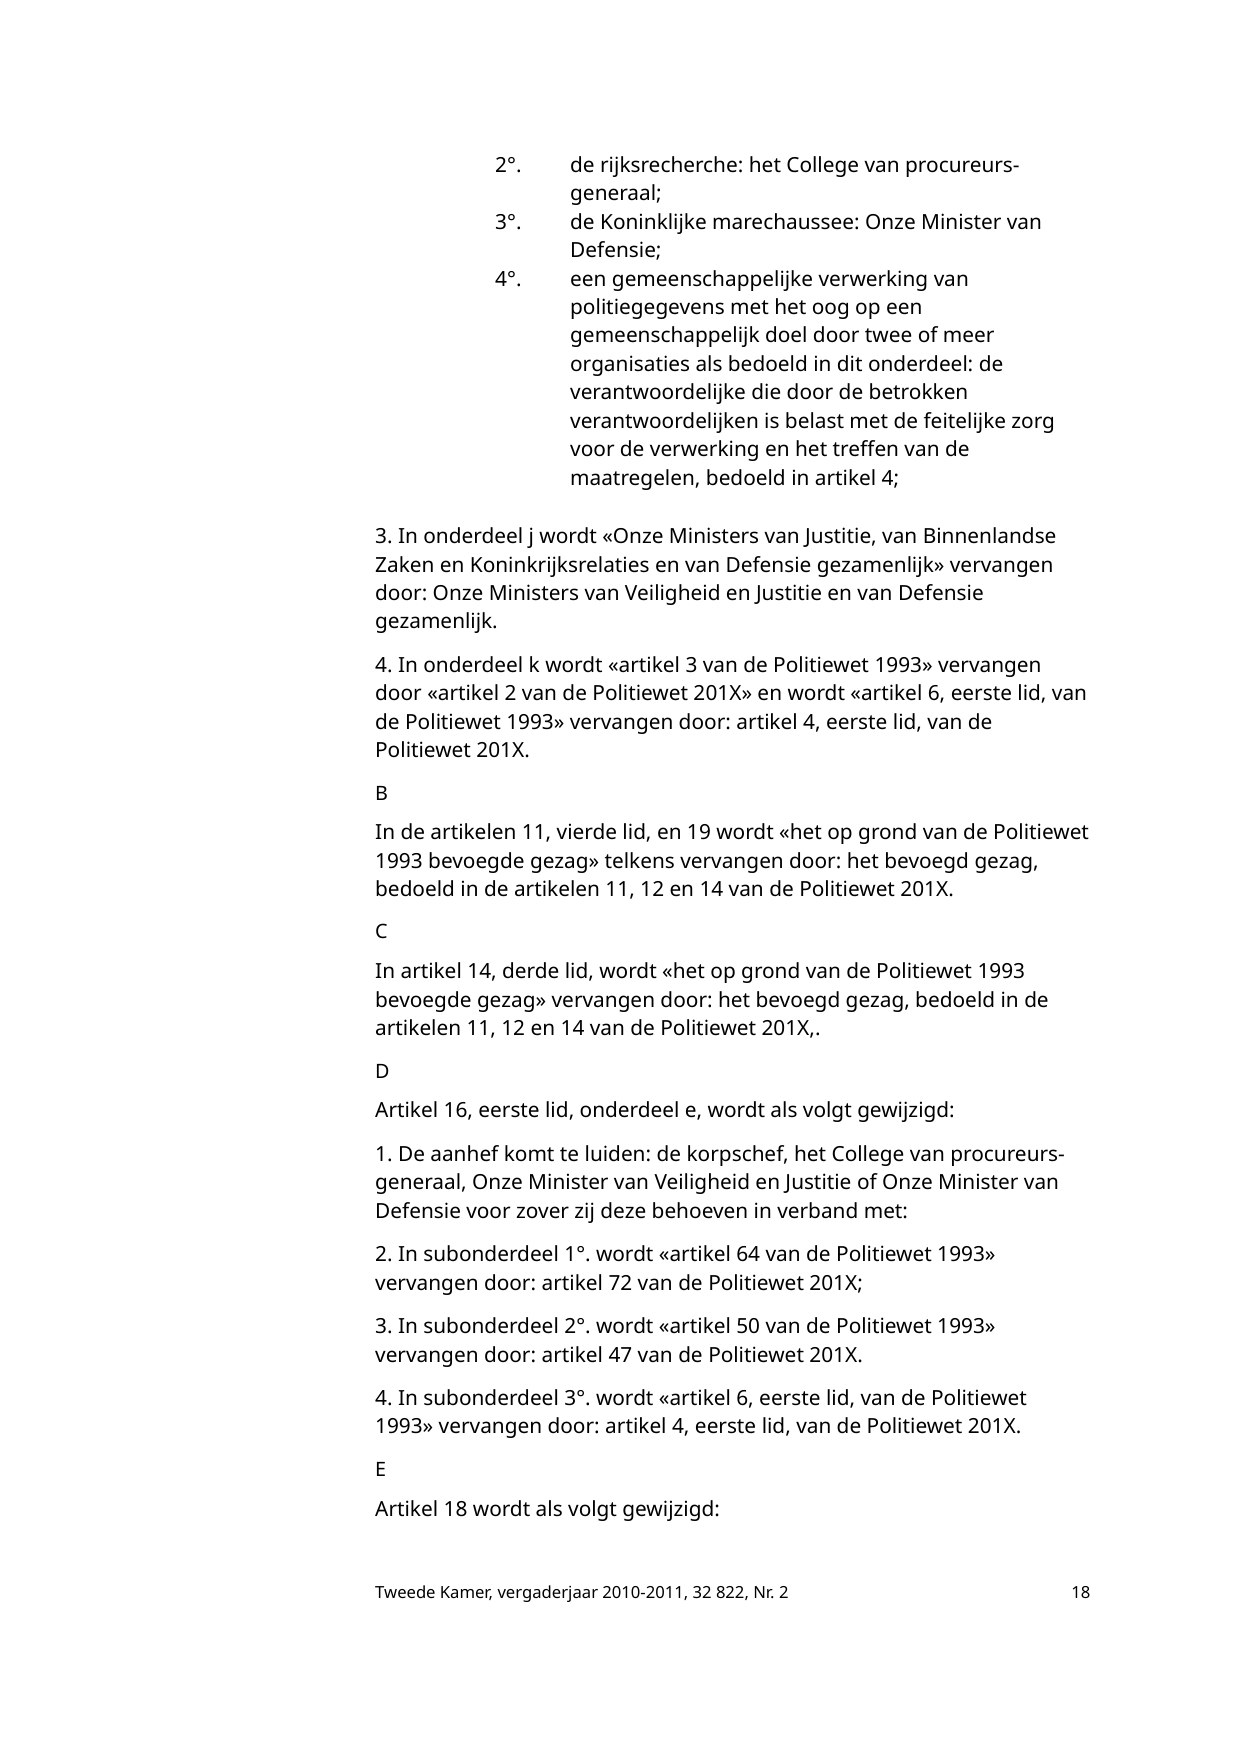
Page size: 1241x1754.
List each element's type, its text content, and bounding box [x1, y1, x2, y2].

list de rijksrecherche: het College van procureurs-generaal; [495, 150, 1090, 207]
text Artikel 16, eerste lid, onderdeel e, wordt als volgt gewijzigd: [375, 1096, 1090, 1124]
text 4. In subonderdeel 3°. wordt «artikel 6, eerste lid, van de Politiewet 1993» vervangen door: artikel 4, eerste lid, van de Politiewet 201X. [375, 1383, 1090, 1440]
text 1. De aanhef komt te luiden: de korpschef, het College van procureurs-generaal, Onze Minister van Veiligheid en Justitie of Onze Minister van Defensie voor zover zij deze behoeven in verband met: [375, 1139, 1090, 1224]
text Artikel 18 wordt als volgt gewijzigd: [375, 1494, 1090, 1522]
text In de artikelen 11, vierde lid, en 19 wordt «het op grond van de Politiewet 1993 bevoegde gezag» telkens vervangen door: het bevoegd gezag, bedoeld in de artikelen 11, 12 en 14 van de Politiewet 201X. [375, 817, 1090, 903]
text B [375, 779, 1090, 806]
text 3. In subonderdeel 2°. wordt «artikel 50 van de Politiewet 1993» vervangen door: artikel 47 van de Politiewet 201X. [375, 1311, 1090, 1368]
text 3. In onderdeel j wordt «Onze Ministers van Justitie, van Binnenlandse Zaken en Koninkrijksrelaties en van Defensie gezamenlijk» vervangen door: Onze Ministers van Veiligheid en Justitie en van Defensie gezamenlijk. [375, 521, 1090, 635]
list een gemeenschappelijke verwerking van politiegegevens met het oog op een gemeenschappelijk doel door twee of meer organisaties als bedoeld in dit onderdeel: de verantwoordelijke die door de betrokken verantwoordelijken is belast met de feitelijke zorg voor de verwerking en het treffen van de maatregelen, bedoeld in artikel 4; [495, 264, 1090, 491]
text C [375, 918, 1090, 945]
text D [375, 1057, 1090, 1084]
list de Koninklijke marechaussee: Onze Minister van Defensie; [495, 207, 1090, 264]
text 4. In onderdeel k wordt «artikel 3 van de Politiewet 1993» vervangen door «artikel 2 van de Politiewet 201X» en wordt «artikel 6, eerste lid, van de Politiewet 1993» vervangen door: artikel 4, eerste lid, van de Politiewet 201X. [375, 650, 1090, 764]
text E [375, 1455, 1090, 1482]
text In artikel 14, derde lid, wordt «het op grond van de Politiewet 1993 bevoegde gezag» vervangen door: het bevoegd gezag, bedoeld in de artikelen 11, 12 en 14 van de Politiewet 201X,. [375, 957, 1090, 1042]
text 2. In subonderdeel 1°. wordt «artikel 64 van de Politiewet 1993» vervangen door: artikel 72 van de Politiewet 201X; [375, 1239, 1090, 1296]
